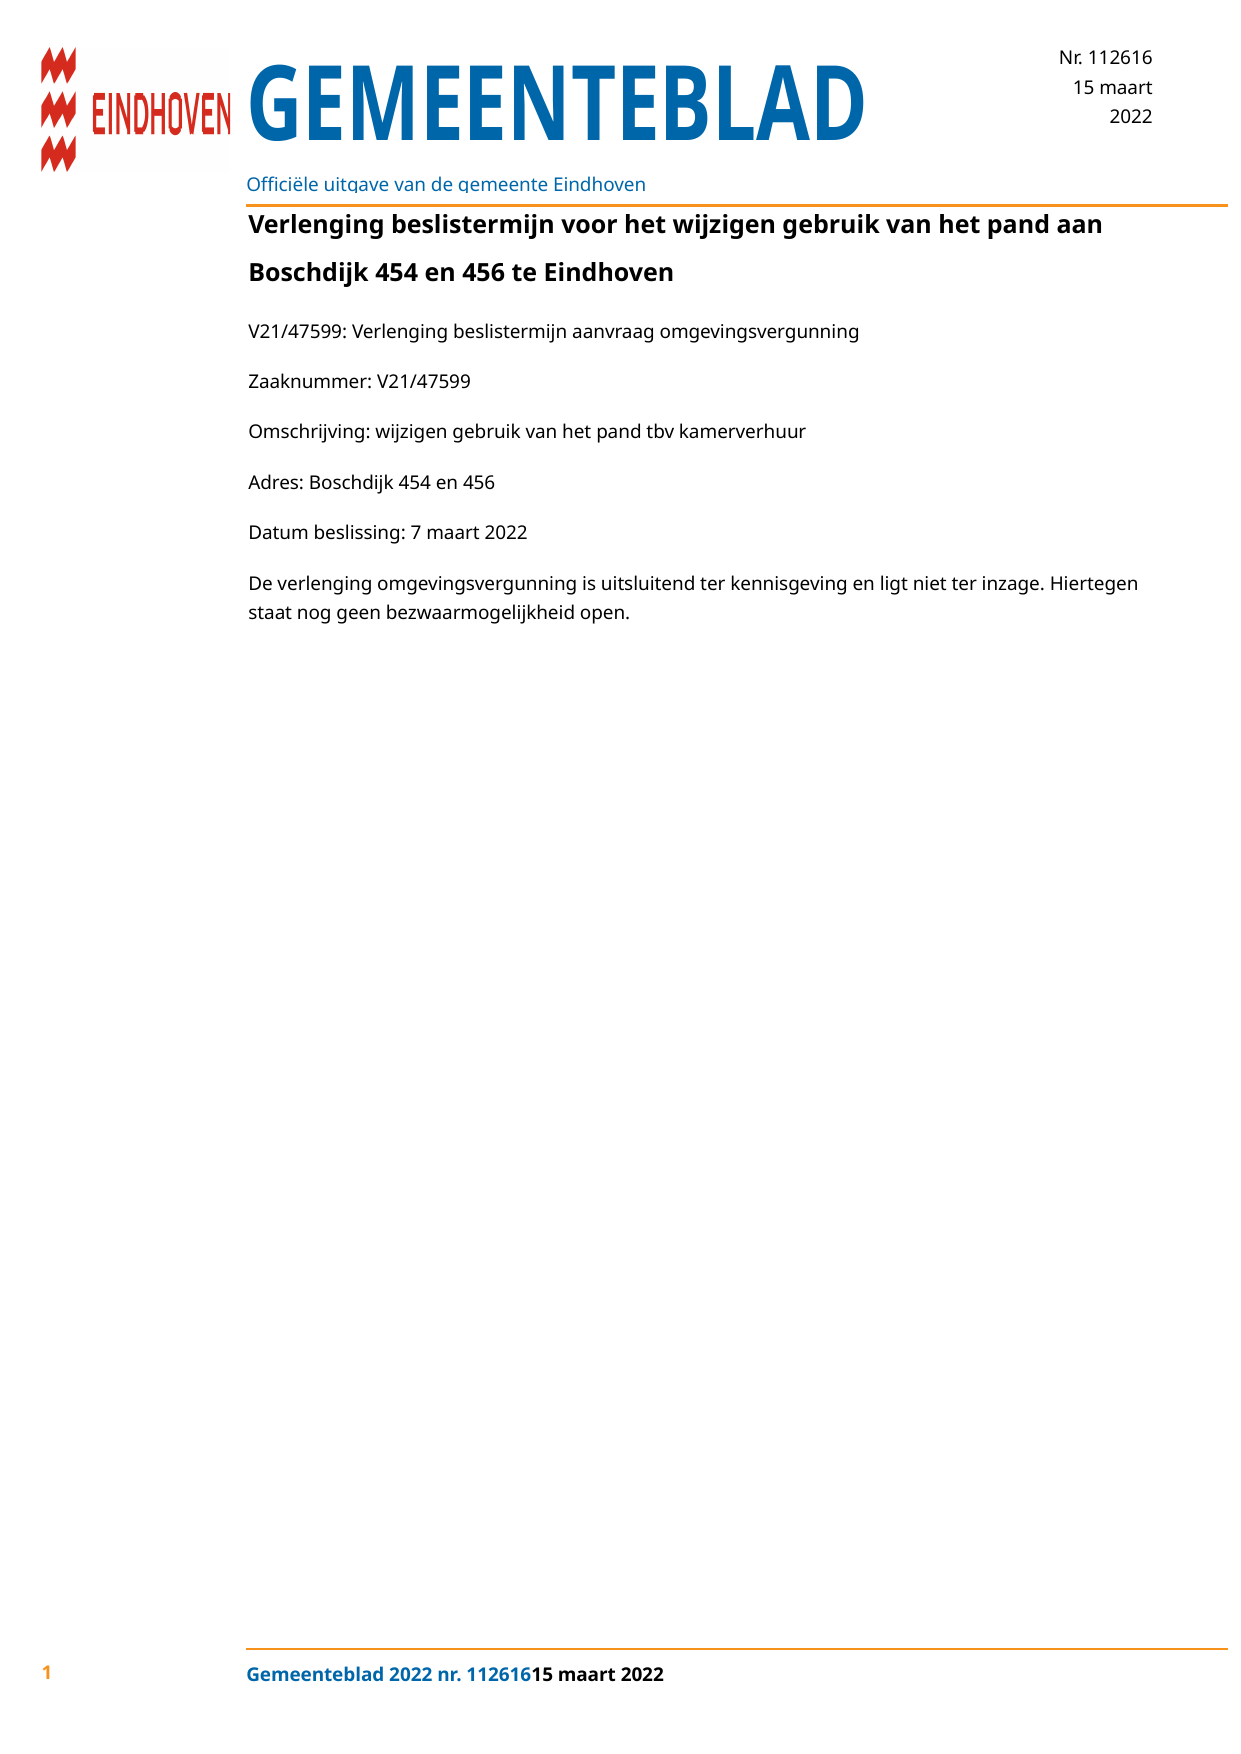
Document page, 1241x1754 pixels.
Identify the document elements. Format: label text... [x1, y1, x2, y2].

text Verlenging beslistermijn voor het wijzigen gebruik van het pand aan Boschdijk 454 en 456 te Eindhoven [248, 207, 1152, 288]
text Datum beslissing: 7 maart 2022 [248, 519, 1152, 545]
text Zaaknummer: V21/47599 [248, 368, 1152, 394]
text De verlenging omgevingsvergunning is uitsluitend ter kennisgeving en ligt niet ter inzage. Hiertegen staat nog geen bezwaarmogelijkheid open. [248, 570, 1152, 625]
text Adres: Boschdijk 454 en 456 [248, 469, 1152, 495]
text Omschrijving: wijzigen gebruik van het pand tbv kamerverhuur [248, 419, 1152, 444]
picture [41, 47, 231, 172]
text V21/47599: Verlenging beslistermijn aanvraag omgevingsvergunning [248, 318, 1152, 344]
